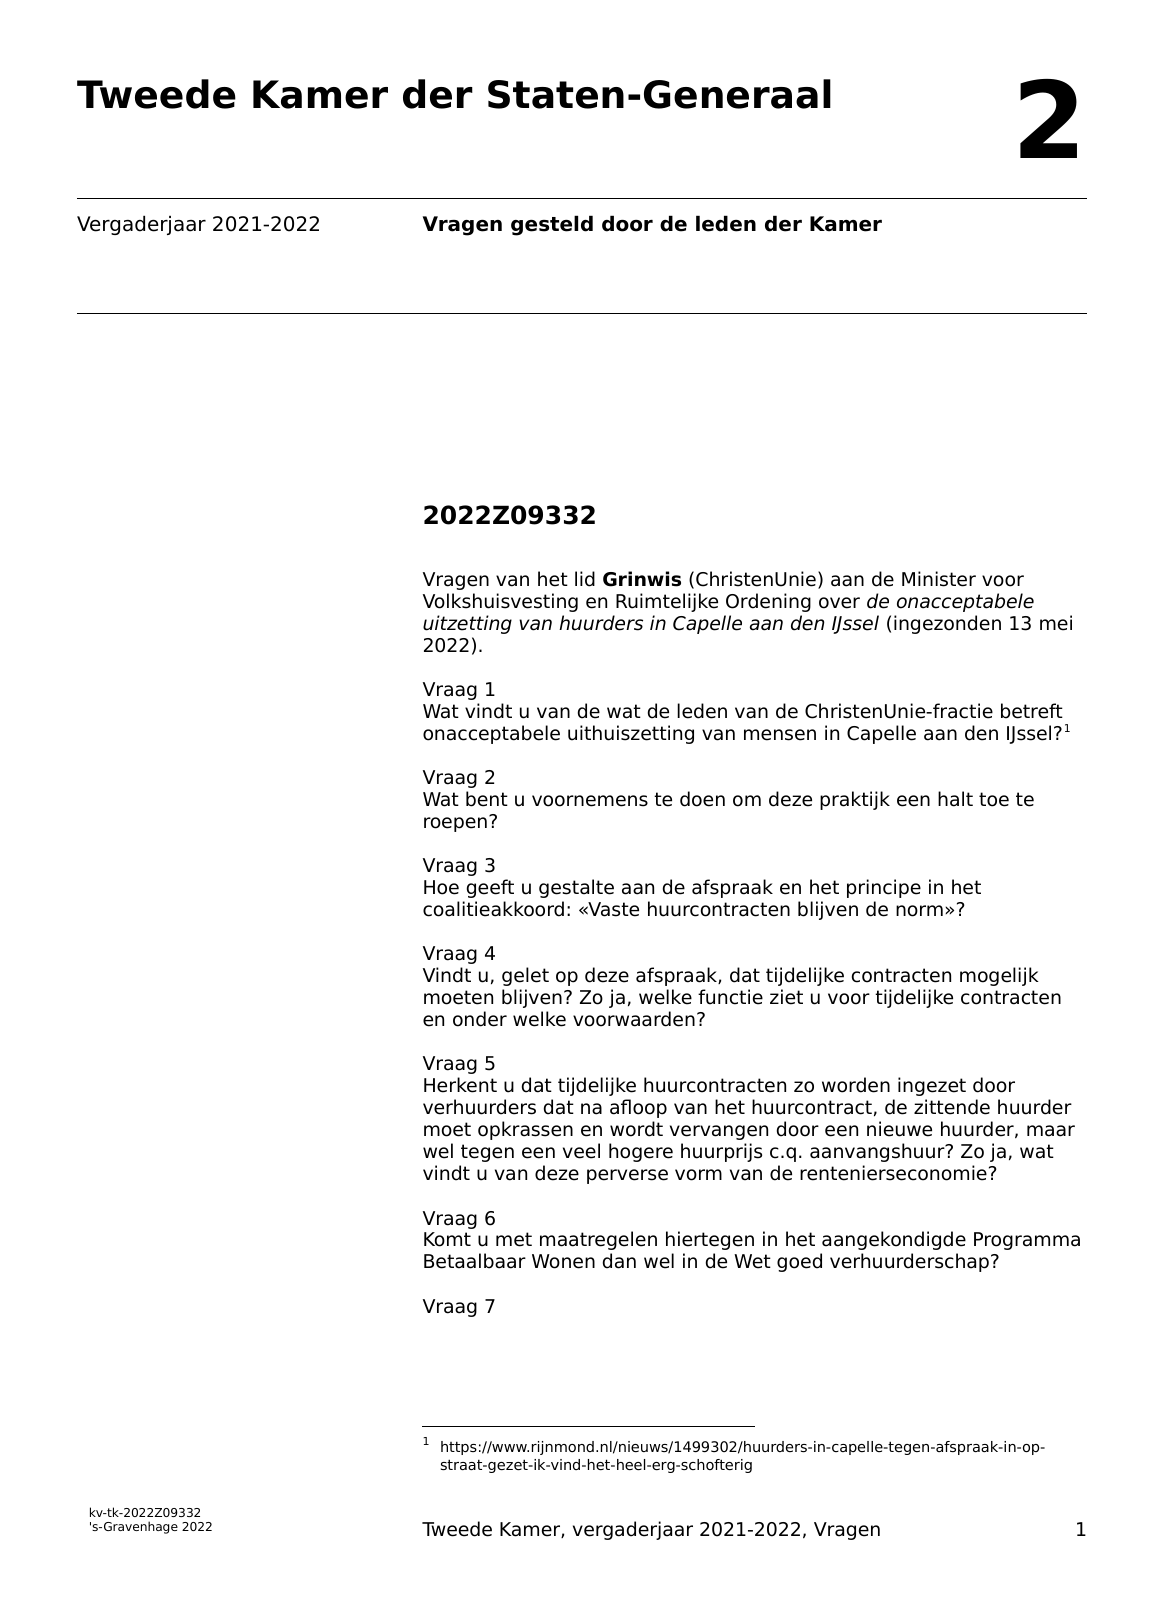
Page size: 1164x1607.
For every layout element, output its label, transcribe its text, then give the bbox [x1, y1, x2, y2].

text Herkent u dat tijdelijke huurcontracten zo worden ingezet door verhuurders dat na afloop van het huurcontract, de zittende huurder moet opkrassen en wordt vervangen door een nieuwe huurder, maar wel tegen een veel hogere huurprijs c.q. aanvangshuur? Zo ja, wat vindt u van deze perverse vorm van de rentenierseconomie? [422, 1075, 1087, 1185]
table_cell Vragen gesteld door de leden der Kamer [422, 199, 1087, 313]
text kv-tk-2022Z09332 [88, 1506, 323, 1520]
text Komt u met maatregelen hiertegen in het aangekondigde Programma Betaalbaar Wonen dan wel in de Wet goed verhuurderschap? [422, 1229, 1087, 1273]
table_header Tweede Kamer der Staten-Generaal [77, 59, 886, 198]
text Vindt u, gelet op deze afspraak, dat tijdelijke contracten mogelijk moeten blijven? Zo ja, welke functie ziet u voor tijdelijke contracten en onder welke voorwaarden? [422, 965, 1087, 1031]
text Vraag 3 [422, 855, 1087, 877]
text Vraag 6 [422, 1207, 1087, 1229]
table_header 2 [886, 59, 1087, 198]
text Wat bent u voornemens te doen om deze praktijk een halt toe te roepen? [422, 789, 1087, 833]
text 2022Z09332 [422, 501, 1087, 531]
text Vraag 1 [422, 679, 1087, 701]
text Vraag 5 [422, 1053, 1087, 1075]
text Wat vindt u van de wat de leden van de ChristenUnie-fractie betreft onacceptabele uithuiszetting van mensen in Capelle aan den IJssel? [422, 701, 1087, 745]
text Hoe geeft u gestalte aan de afspraak en het principe in het coalitieakkoord: «Vaste huurcontracten blijven de norm»? [422, 877, 1087, 921]
text Vragen van het lid Grinwis (ChristenUnie) aan de Minister voor Volkshuisvesting en Ruimtelijke Ordening over de onacceptabele uitzetting van huurders in Capelle aan den IJssel (ingezonden 13 mei 2022). [422, 569, 1087, 657]
text https://www.rijnmond.nl/nieuws/1499302/huurders-in-capelle-tegen-afspraak-in-op-straat-gezet-ik-vind-het-heel-erg-schofterig [422, 1435, 1087, 1474]
text Vraag 7 [422, 1296, 1087, 1317]
table_cell Vergaderjaar 2021-2022 [77, 199, 422, 313]
text Vraag 4 [422, 943, 1087, 965]
text 's-Gravenhage 2022 [88, 1520, 323, 1534]
text Vraag 2 [422, 767, 1087, 789]
